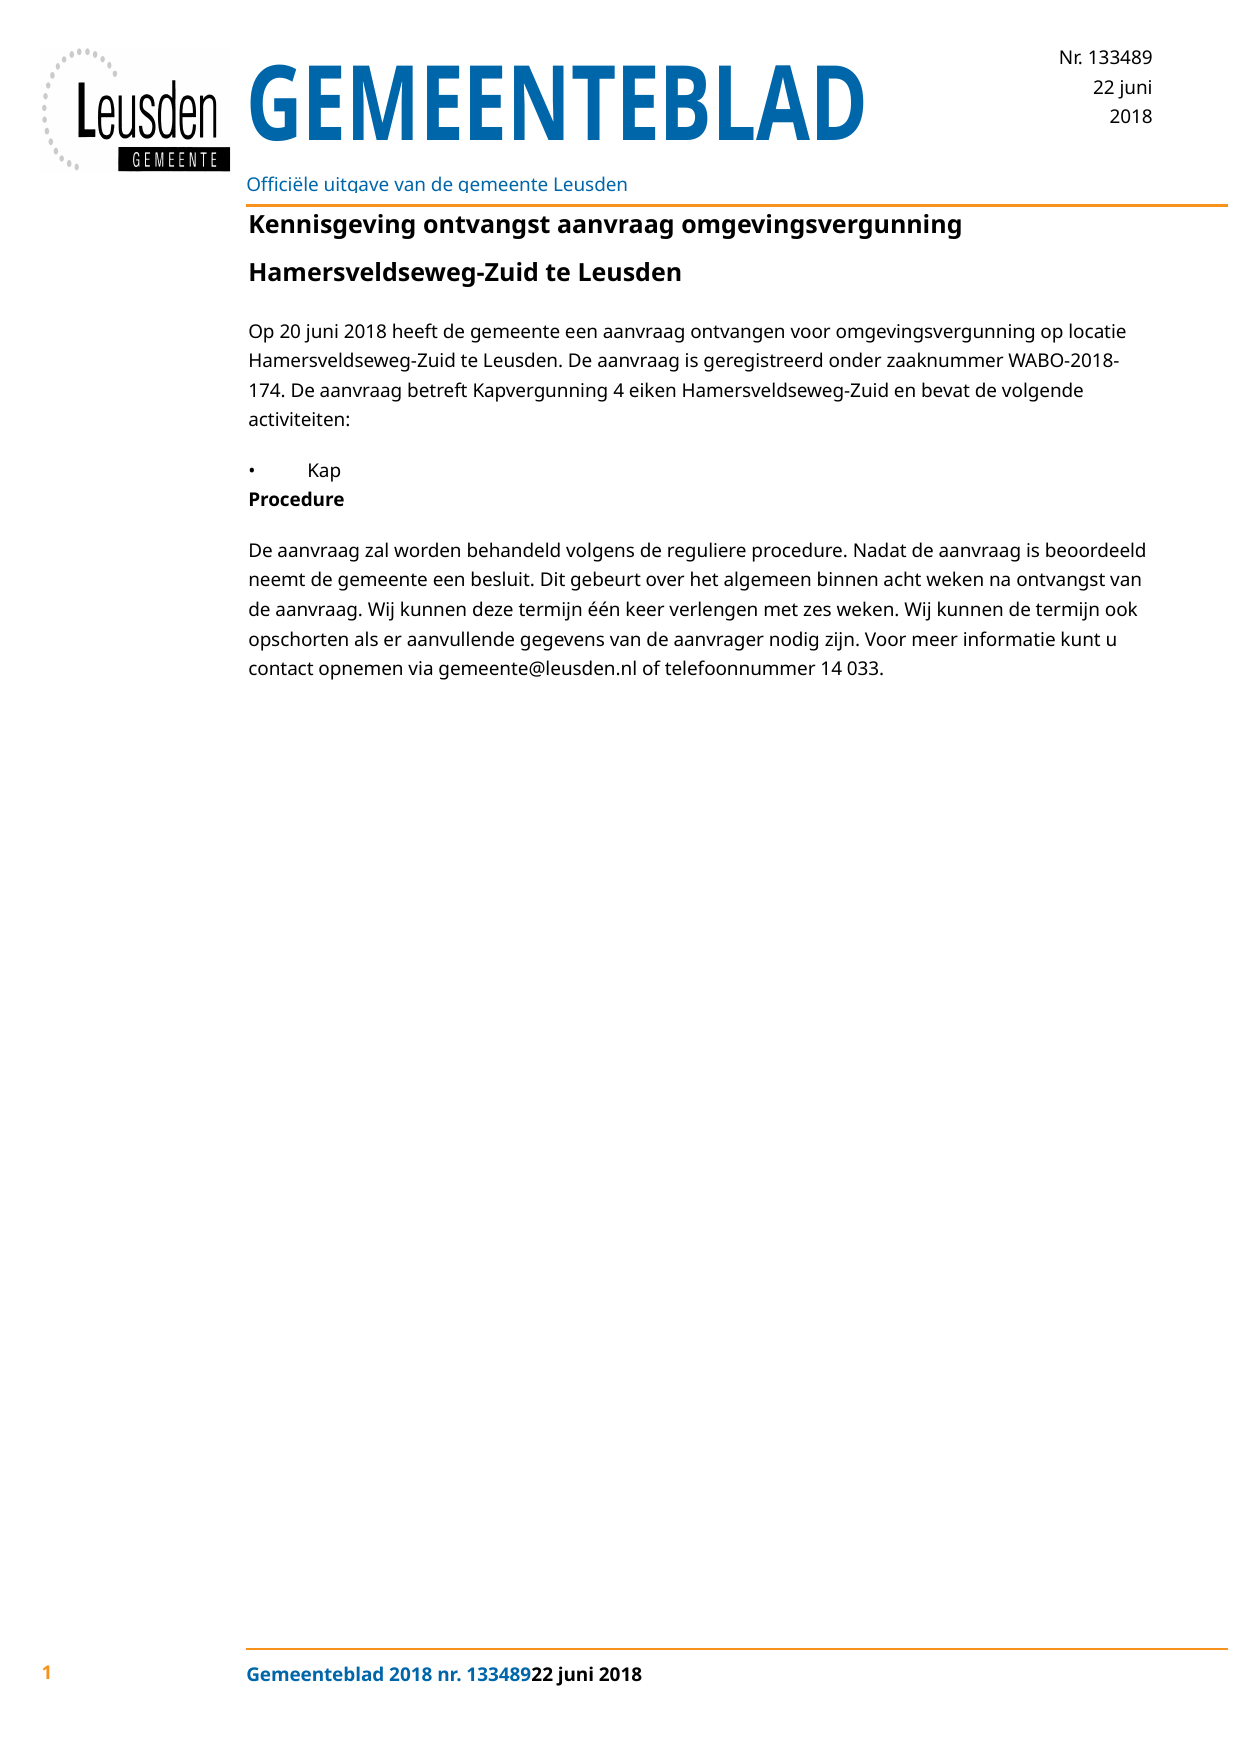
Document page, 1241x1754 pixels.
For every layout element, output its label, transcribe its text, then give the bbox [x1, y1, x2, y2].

text De aanvraag zal worden behandeld volgens de reguliere procedure. Nadat de aanvraag is beoordeeld neemt de gemeente een besluit. Dit gebeurt over het algemeen binnen acht weken na ontvangst van de aanvraag. Wij kunnen deze termijn één keer verlengen met zes weken. Wij kunnen de termijn ook opschorten als er aanvullende gegevens van de aanvrager nodig zijn. Voor meer informatie kunt u contact opnemen via gemeente@leusden.nl of telefoonnummer 14 033. [248, 537, 1152, 681]
list Kap [248, 457, 1152, 483]
text Op 20 juni 2018 heeft de gemeente een aanvraag ontvangen voor omgevingsvergunning op locatie Hamersveldseweg-Zuid te Leusden. De aanvraag is geregistreerd onder zaaknummer WABO-2018-174. De aanvraag betreft Kapvergunning 4 eiken Hamersveldseweg-Zuid en bevat de volgende activiteiten: [248, 318, 1152, 432]
text Procedure [248, 487, 1152, 512]
text Kennisgeving ontvangst aanvraag omgevingsvergunning Hamersveldseweg-Zuid te Leusden [248, 207, 1152, 288]
picture [41, 47, 231, 172]
